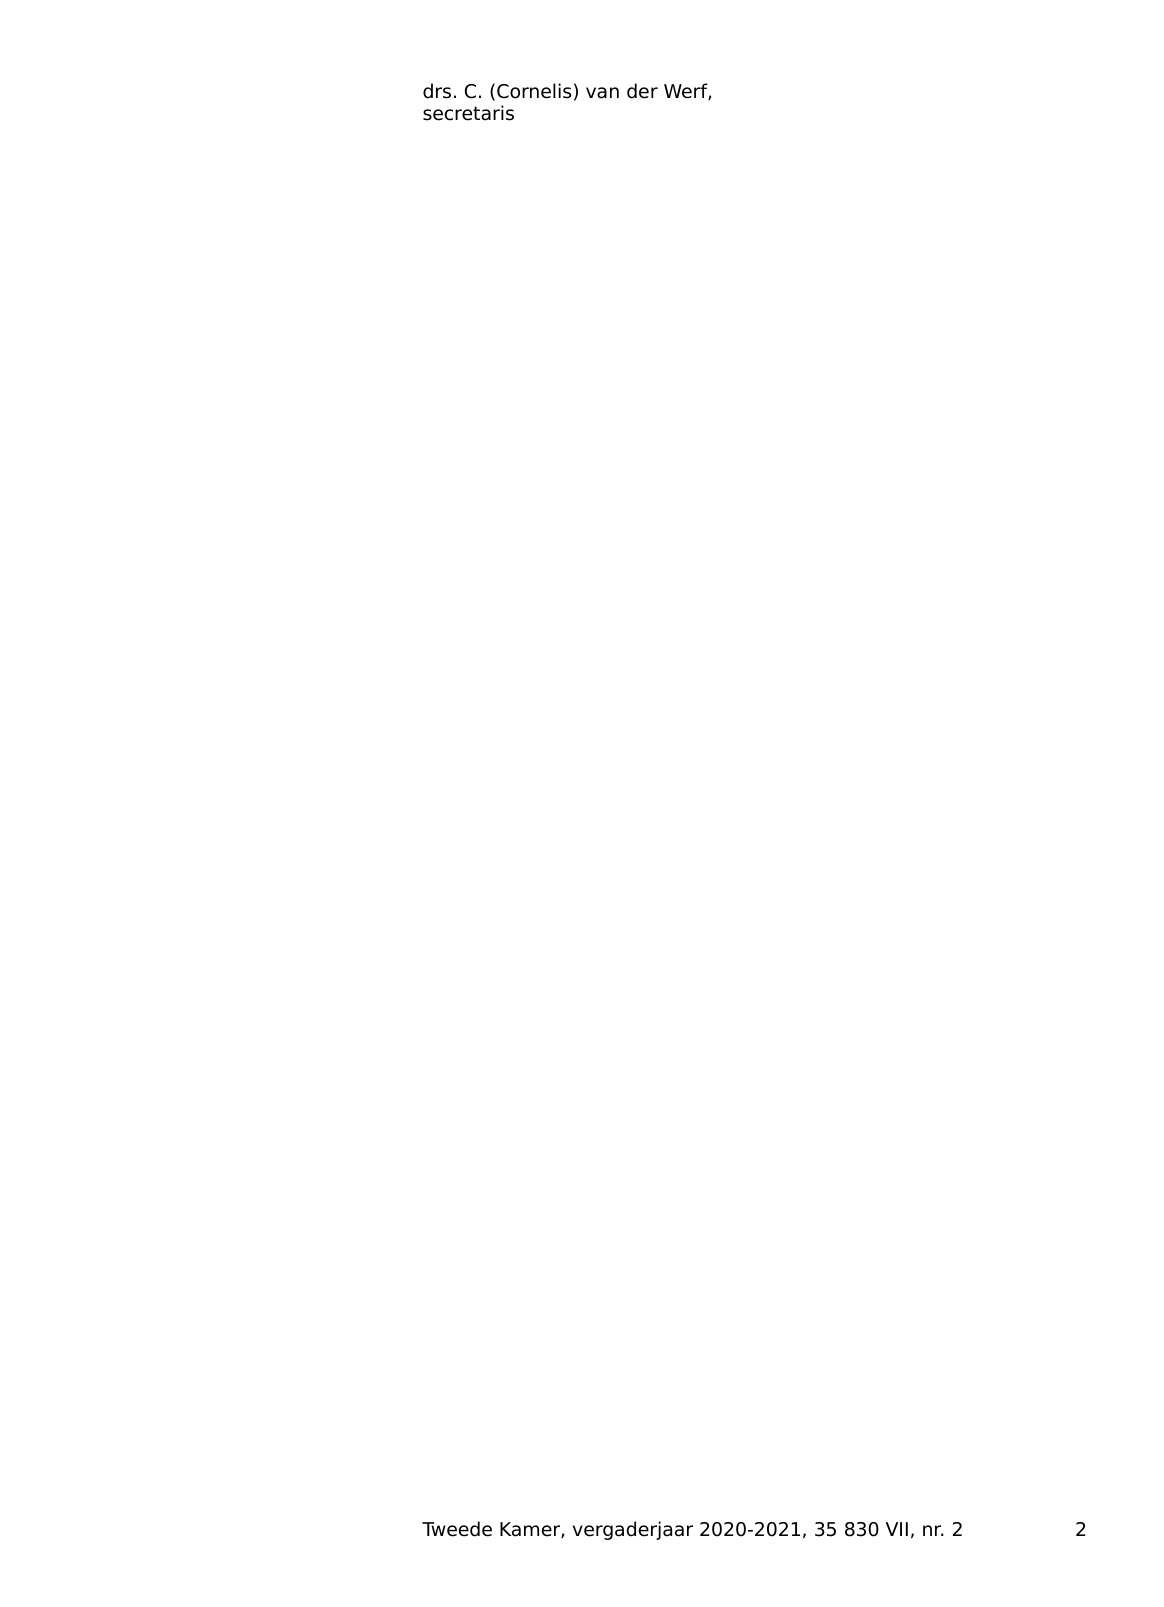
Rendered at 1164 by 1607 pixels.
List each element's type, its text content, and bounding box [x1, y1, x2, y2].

text drs. C. (Cornelis) van der Werf, secretaris [422, 59, 1087, 125]
